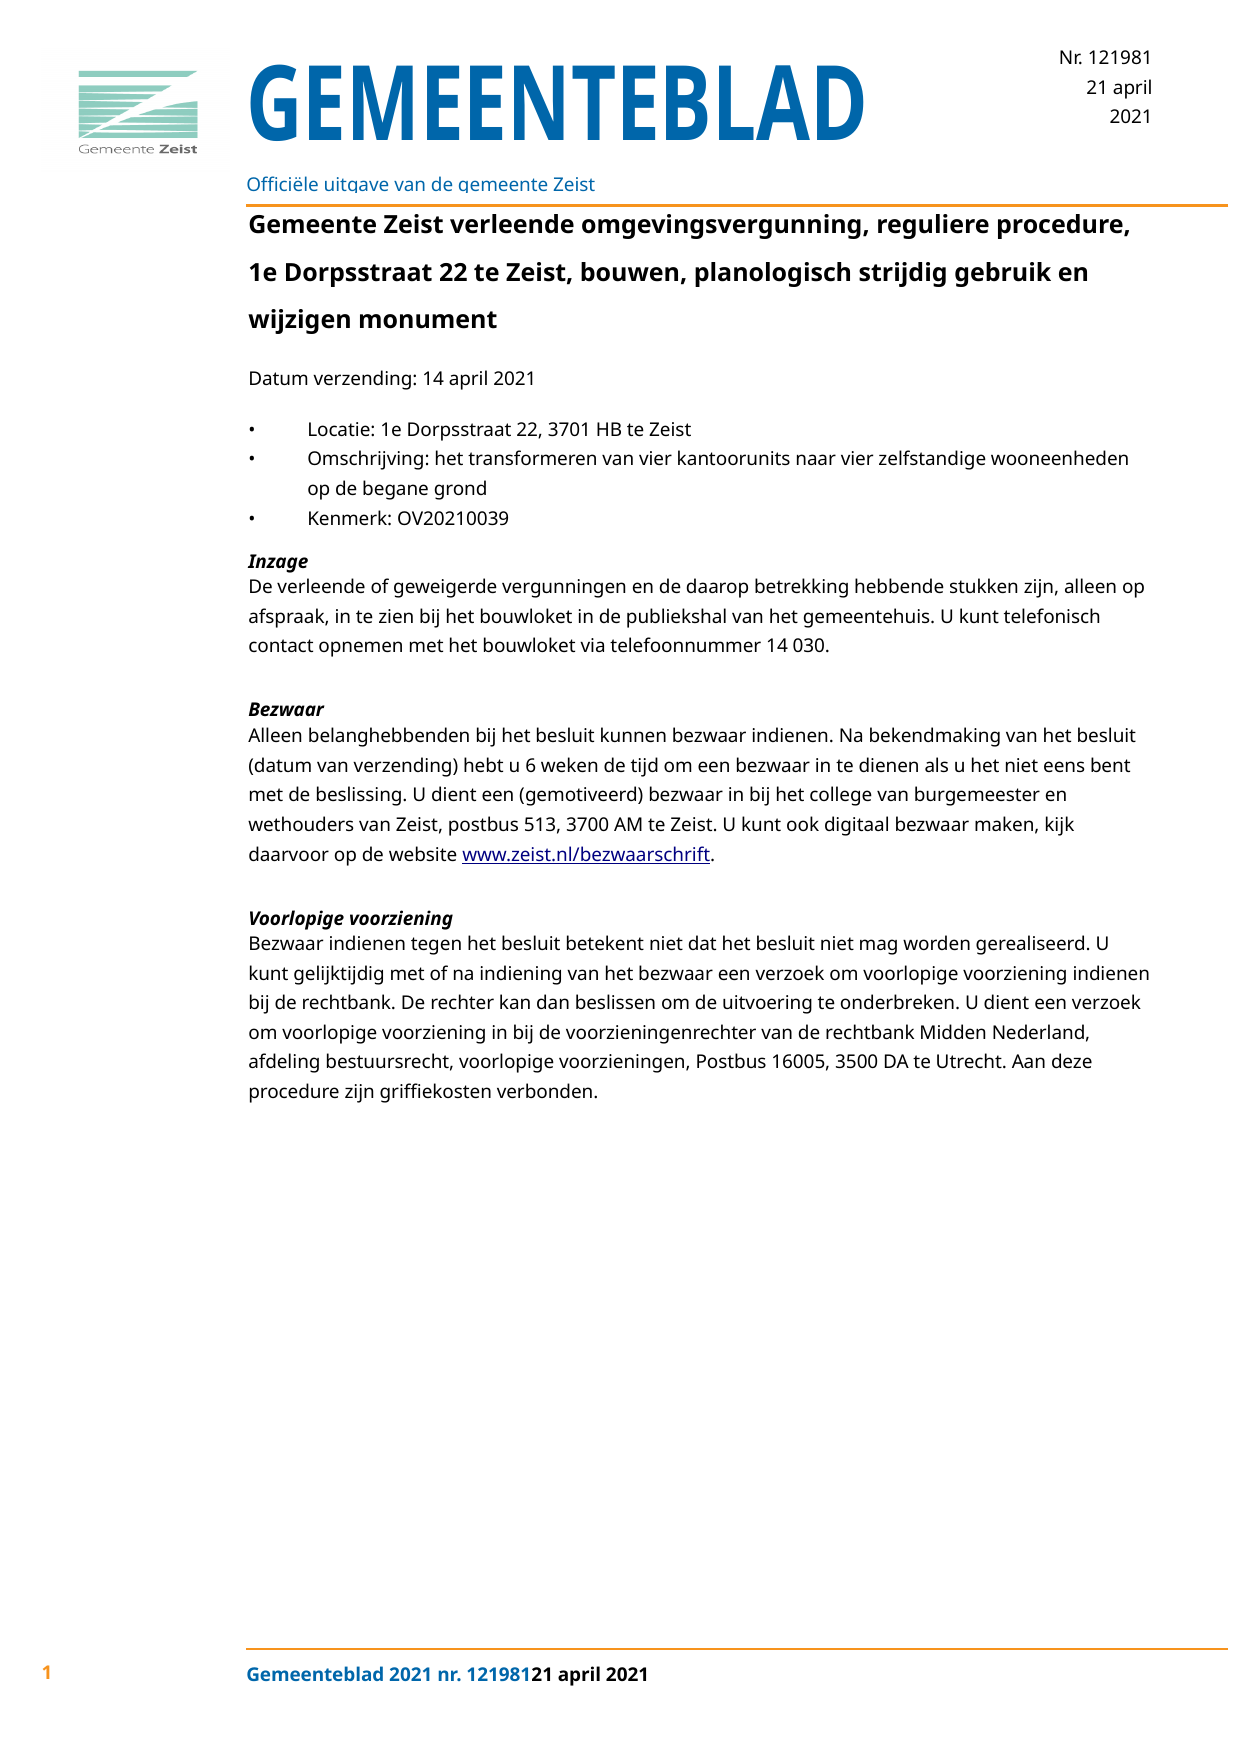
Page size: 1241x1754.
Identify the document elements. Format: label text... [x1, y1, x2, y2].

text Bezwaar [248, 697, 1152, 722]
list Omschrijving: het transformeren van vier kantoorunits naar vier zelfstandige wooneenheden op de begane grond [248, 446, 1152, 501]
text Datum verzending: 14 april 2021 [248, 366, 1152, 391]
list Locatie: 1e Dorpsstraat 22, 3701 HB te Zeist [248, 416, 1152, 442]
text Inzage [248, 548, 1152, 573]
text De verleende of geweigerde vergunningen en de daarop betrekking hebbende stukken zijn, alleen op afspraak, in te zien bij het bouwloket in de publiekshal van het gemeentehuis. U kunt telefonisch contact opnemen met het bouwloket via telefoonnummer 14 030. [248, 573, 1152, 658]
picture [41, 47, 231, 172]
text Alleen belanghebbenden bij het besluit kunnen bezwaar indienen. Na bekendmaking van het besluit (datum van verzending) hebt u 6 weken de tijd om een bezwaar in te dienen als u het niet eens bent met de beslissing. U dient een (gemotiveerd) bezwaar in bij het college van burgemeester en wethouders van Zeist, postbus 513, 3700 AM te Zeist. U kunt ook digitaal bezwaar maken, kijk daarvoor op de website www.zeist.nl/bezwaarschrift. [248, 722, 1152, 866]
text Bezwaar indienen tegen het besluit betekent niet dat het besluit niet mag worden gerealiseerd. U kunt gelijktijdig met of na indiening van het bezwaar een verzoek om voorlopige voorziening indienen bij de rechtbank. De rechter kan dan beslissen om de uitvoering te onderbreken. U dient een verzoek om voorlopige voorziening in bij de voorzieningenrechter van de rechtbank Midden Nederland, afdeling bestuursrecht, voorlopige voorzieningen, Postbus 16005, 3500 DA te Utrecht. Aan deze procedure zijn griffiekosten verbonden. [248, 930, 1152, 1104]
list Kenmerk: OV20210039 [248, 505, 1152, 530]
text Voorlopige voorziening [248, 905, 1152, 930]
text Gemeente Zeist verleende omgevingsvergunning, reguliere procedure, 1e Dorpsstraat 22 te Zeist, bouwen, planologisch strijdig gebruik en wijzigen monument [248, 207, 1152, 336]
